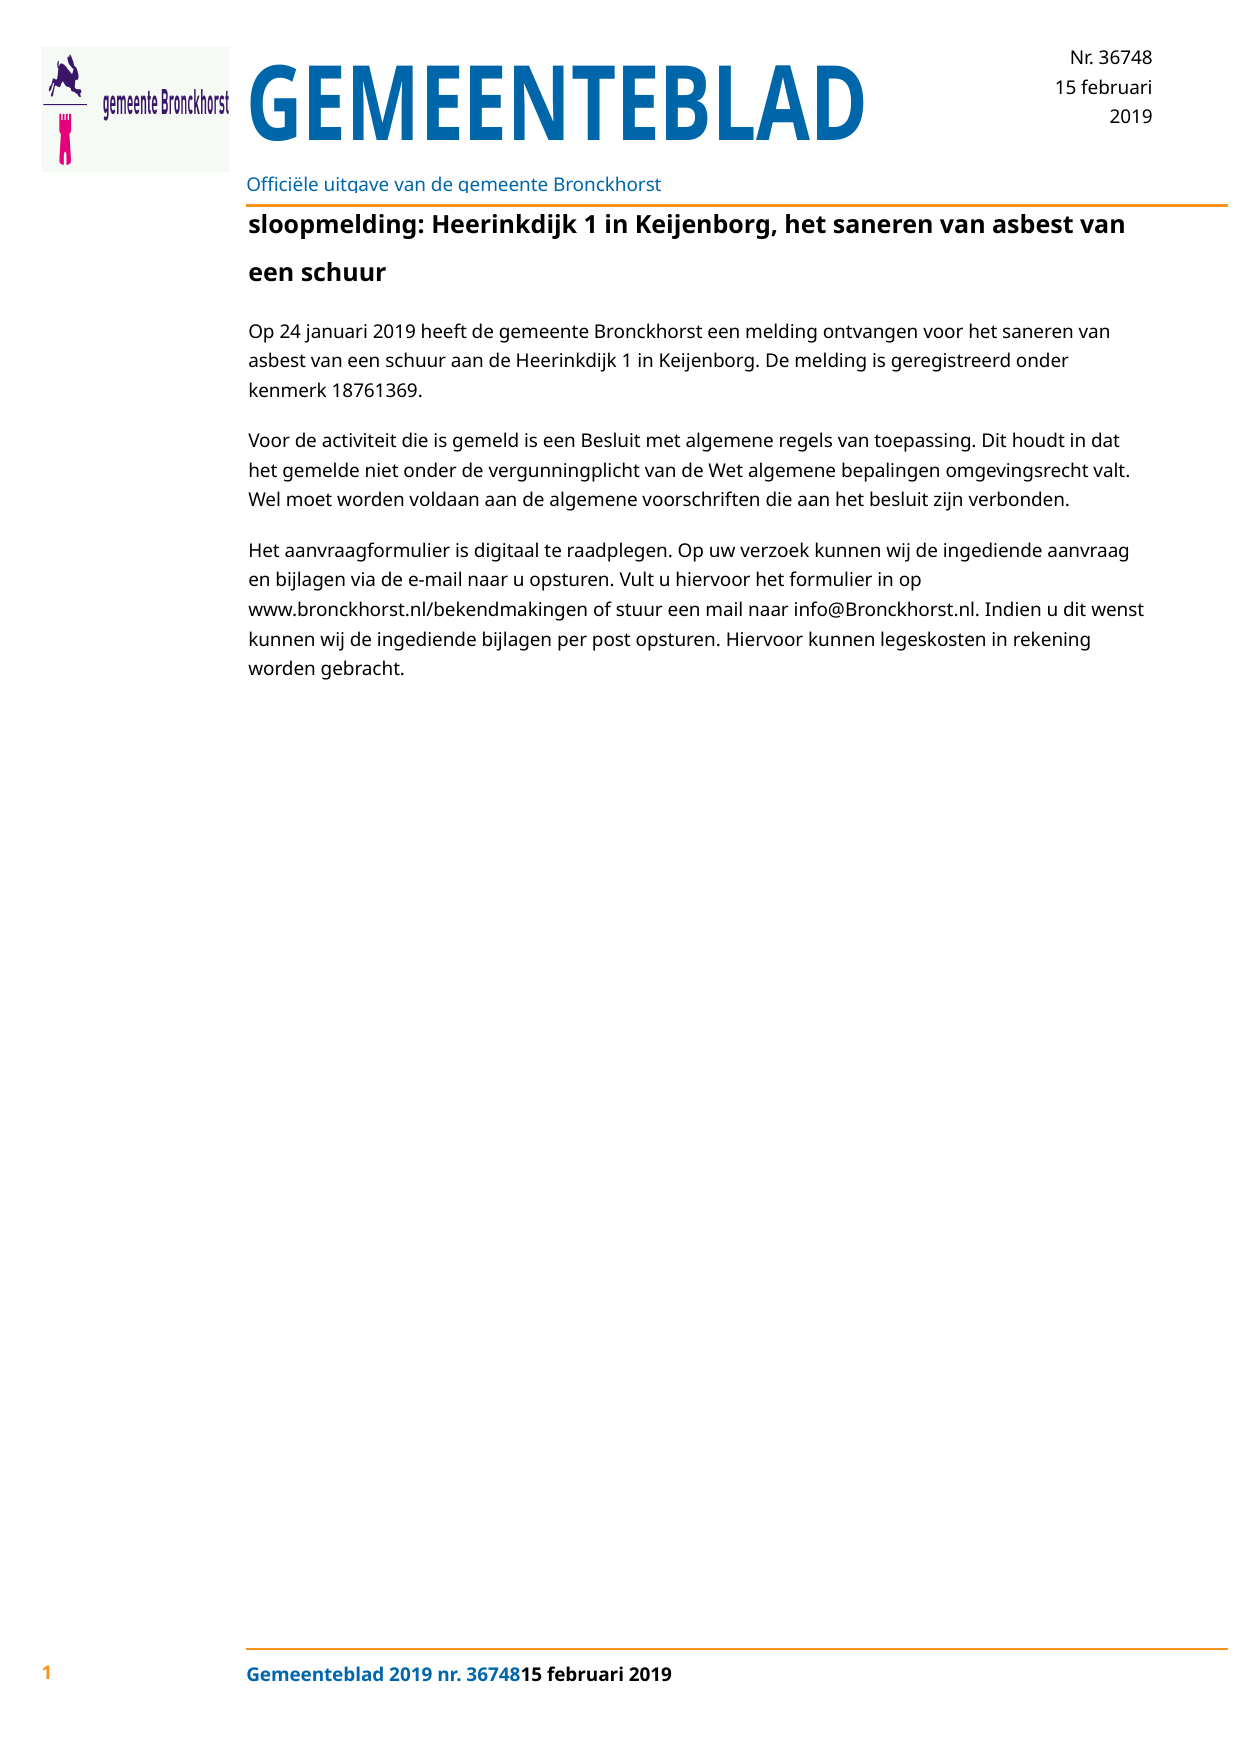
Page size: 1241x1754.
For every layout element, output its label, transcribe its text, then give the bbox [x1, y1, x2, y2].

text Voor de activiteit die is gemeld is een Besluit met algemene regels van toepassing. Dit houdt in dat het gemelde niet onder de vergunningplicht van de Wet algemene bepalingen omgevingsrecht valt. Wel moet worden voldaan aan de algemene voorschriften die aan het besluit zijn verbonden. [248, 427, 1152, 512]
text sloopmelding: Heerinkdijk 1 in Keijenborg, het saneren van asbest van een schuur [248, 207, 1152, 288]
picture [41, 47, 231, 172]
text Het aanvraagformulier is digitaal te raadplegen. Op uw verzoek kunnen wij de ingediende aanvraag en bijlagen via de e-mail naar u opsturen. Vult u hiervoor het formulier in op www.bronckhorst.nl/bekendmakingen of stuur een mail naar info@Bronckhorst.nl. Indien u dit wenst kunnen wij de ingediende bijlagen per post opsturen. Hiervoor kunnen legeskosten in rekening worden gebracht. [248, 537, 1152, 681]
text Op 24 januari 2019 heeft de gemeente Bronckhorst een melding ontvangen voor het saneren van asbest van een schuur aan de Heerinkdijk 1 in Keijenborg. De melding is geregistreerd onder kenmerk 18761369. [248, 318, 1152, 403]
